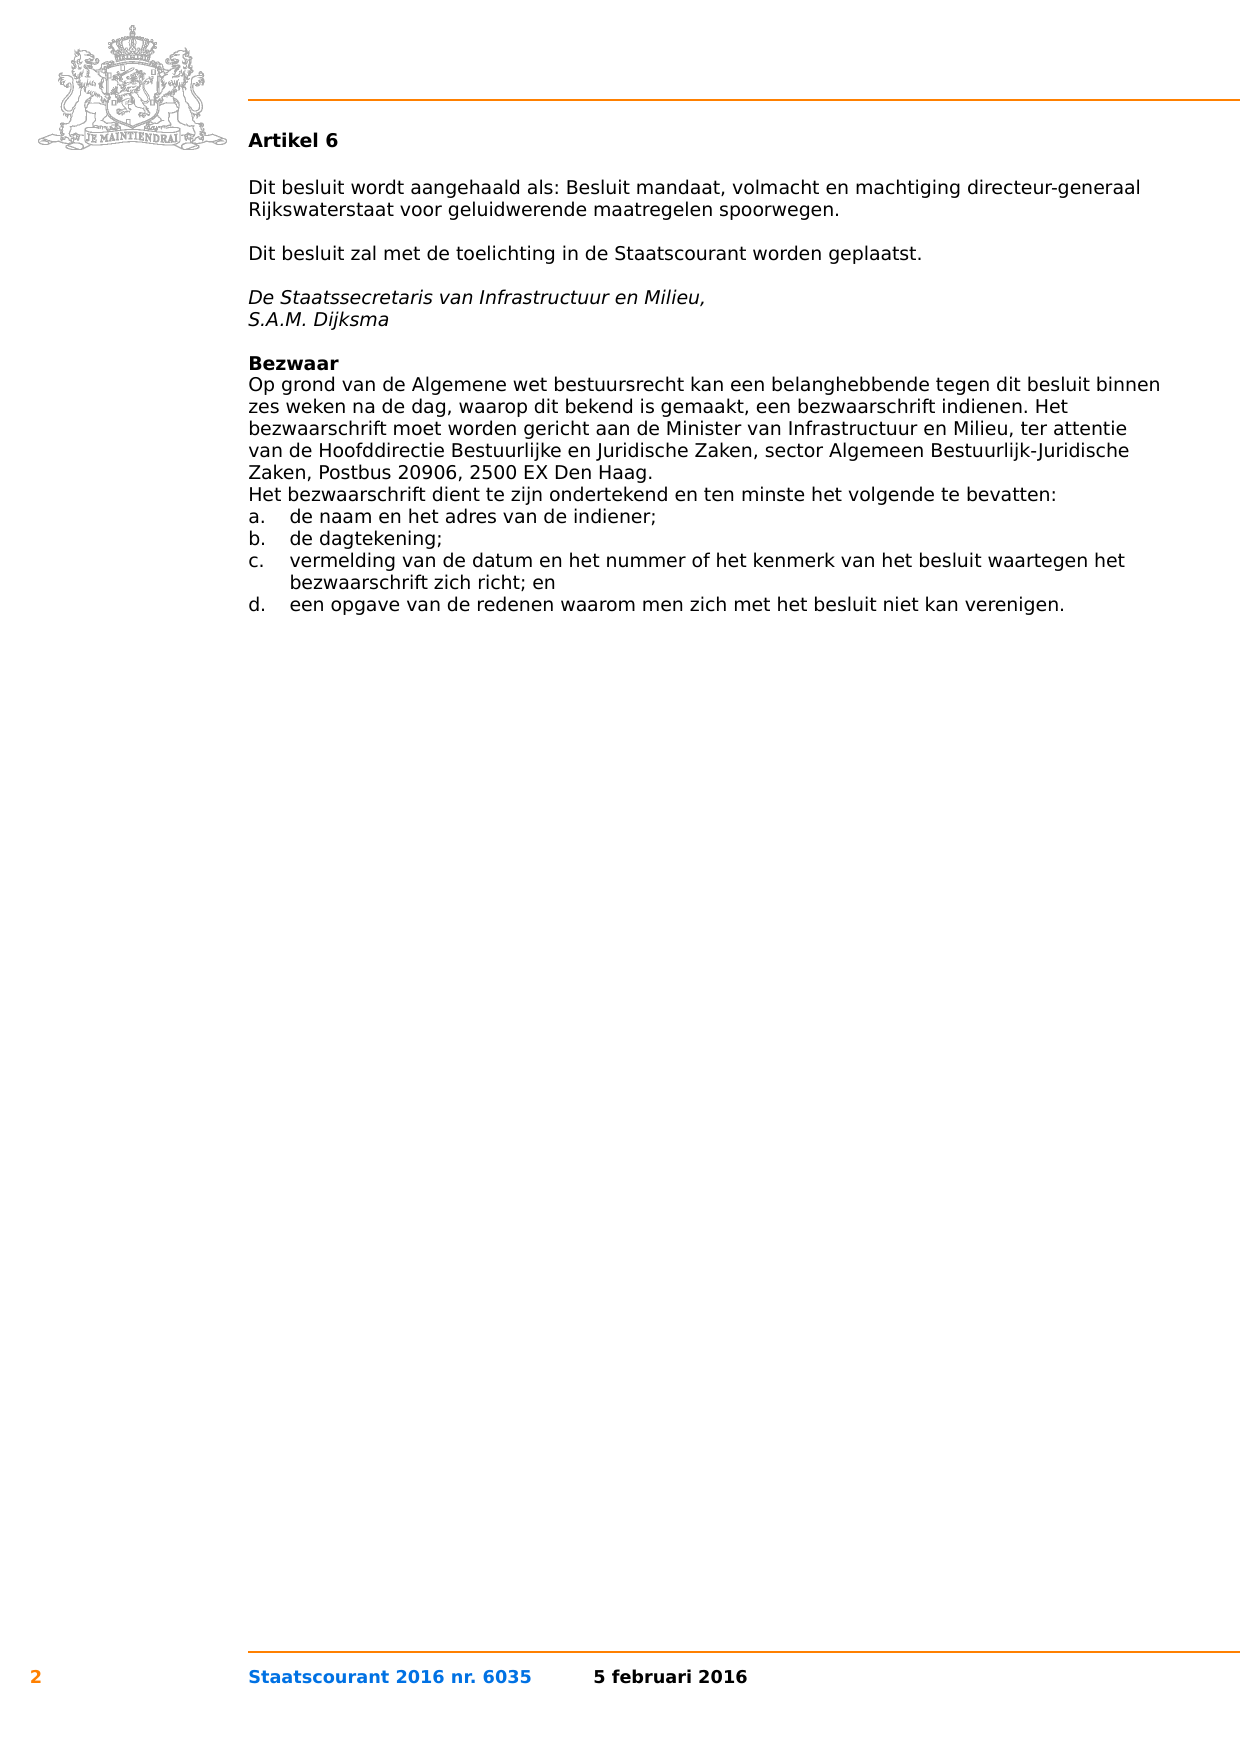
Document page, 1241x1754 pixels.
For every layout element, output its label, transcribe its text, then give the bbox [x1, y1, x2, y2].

text Het bezwaarschrift dient te zijn ondertekend en ten minste het volgende te bevatten: [248, 484, 1163, 506]
subtitle Artikel 6 [248, 130, 1163, 152]
text Dit besluit zal met de toelichting in de Staatscourant worden geplaatst. [248, 243, 1163, 265]
text b. de dagtekening; [248, 528, 1163, 550]
text Bezwaar [248, 352, 1163, 374]
text Op grond van de Algemene wet bestuursrecht kan een belanghebbende tegen dit besluit binnen zes weken na de dag, waarop dit bekend is gemaakt, een bezwaarschrift indienen. Het bezwaarschrift moet worden gericht aan de Minister van Infrastructuur en Milieu, ter attentie van de Hoofddirectie Bestuurlijke en Juridische Zaken, sector Algemeen Bestuurlijk-Juridische Zaken, Postbus 20906, 2500 EX Den Haag. [248, 374, 1163, 484]
text Dit besluit wordt aangehaald als: Besluit mandaat, volmacht en machtiging directeur-generaal Rijkswaterstaat voor geluidwerende maatregelen spoorwegen. [248, 177, 1163, 221]
text d. een opgave van de redenen waarom men zich met het besluit niet kan verenigen. [248, 594, 1163, 616]
text a. de naam en het adres van de indiener; [248, 506, 1163, 528]
picture [38, 25, 227, 150]
text c. vermelding van de datum en het nummer of het kenmerk van het besluit waartegen het bezwaarschrift zich richt; en [248, 550, 1163, 594]
text De Staatssecretaris van Infrastructuur en Milieu, S.A.M. Dijksma [248, 287, 1163, 331]
